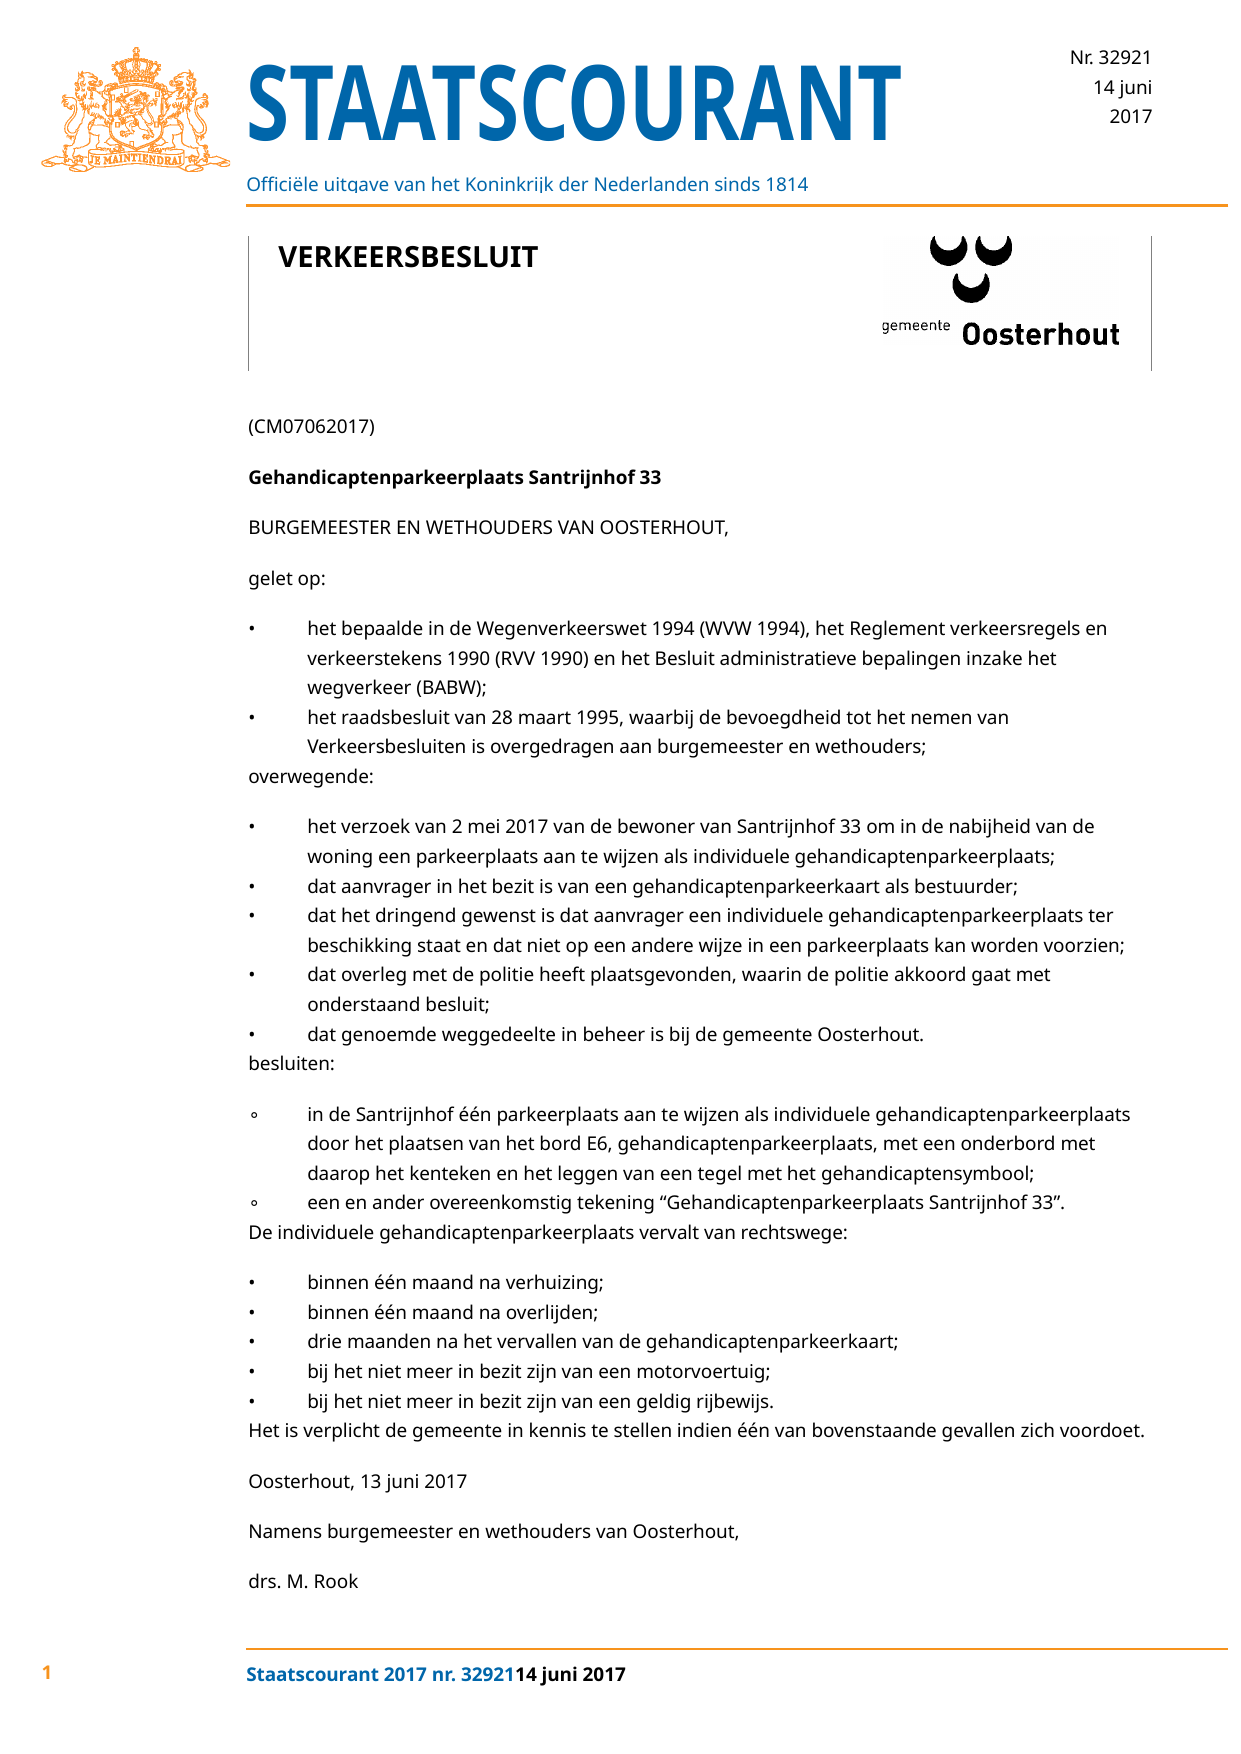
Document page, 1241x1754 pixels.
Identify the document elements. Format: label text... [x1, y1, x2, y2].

text drs. M. Rook [248, 1569, 1152, 1594]
text Namens burgemeester en wethouders van Oosterhout, [248, 1518, 1152, 1544]
list het raadsbesluit van 28 maart 1995, waarbij de bevoegdheid tot het nemen van Verkeersbesluiten is overgedragen aan burgemeester en wethouders; [248, 704, 1152, 759]
text besluiten: [248, 1050, 1152, 1076]
text Het is verplicht de gemeente in kennis te stellen indien één van bovenstaande gevallen zich voordoet. [248, 1417, 1152, 1443]
text Oosterhout, 13 juni 2017 [248, 1468, 1152, 1494]
table_header [850, 236, 1151, 371]
text De individuele gehandicaptenparkeerplaats vervalt van rechtswege: [248, 1219, 1152, 1245]
list bij het niet meer in bezit zijn van een geldig rijbewijs. [248, 1388, 1152, 1414]
list binnen één maand na overlijden; [248, 1299, 1152, 1325]
list het bepaalde in de Wegenverkeerswet 1994 (WVW 1994), het Reglement verkeersregels en verkeerstekens 1990 (RVV 1990) en het Besluit administratieve bepalingen inzake het wegverkeer (BABW); [248, 615, 1152, 700]
list bij het niet meer in bezit zijn van een motorvoertuig; [248, 1358, 1152, 1384]
list een en ander overeenkomstig tekening “Gehandicaptenparkeerplaats Santrijnhof 33”. [248, 1189, 1152, 1215]
text (CM07062017) [248, 414, 1152, 439]
text overwegende: [248, 763, 1152, 789]
text Gehandicaptenparkeerplaats Santrijnhof 33 [248, 464, 1152, 490]
picture [882, 236, 1119, 345]
picture [41, 47, 231, 172]
list drie maanden na het vervallen van de gehandicaptenparkeerkaart; [248, 1329, 1152, 1354]
list dat overleg met de politie heeft plaatsgevonden, waarin de politie akkoord gaat met onderstaand besluit; [248, 962, 1152, 1017]
list het verzoek van 2 mei 2017 van de bewoner van Santrijnhof 33 om in de nabijheid van de woning een parkeerplaats aan te wijzen als individuele gehandicaptenparkeerplaats; [248, 814, 1152, 869]
list in de Santrijnhof één parkeerplaats aan te wijzen als individuele gehandicaptenparkeerplaats door het plaatsen van het bord E6, gehandicaptenparkeerplaats, met een onderbord met daarop het kenteken en het leggen van een tegel met het gehandicaptensymbool; [248, 1101, 1152, 1186]
list binnen één maand na verhuizing; [248, 1269, 1152, 1295]
table_header VERKEERSBESLUIT [249, 236, 850, 371]
list dat het dringend gewenst is dat aanvrager een individuele gehandicaptenparkeerplaats ter beschikking staat en dat niet op een andere wijze in een parkeerplaats kan worden voorzien; [248, 902, 1152, 958]
text gelet op: [248, 565, 1152, 591]
list dat genoemde weggedeelte in beheer is bij de gemeente Oosterhout. [248, 1021, 1152, 1047]
text BURGEMEESTER EN WETHOUDERS VAN OOSTERHOUT, [248, 514, 1152, 540]
list dat aanvrager in het bezit is van een gehandicaptenparkeerkaart als bestuurder; [248, 873, 1152, 899]
